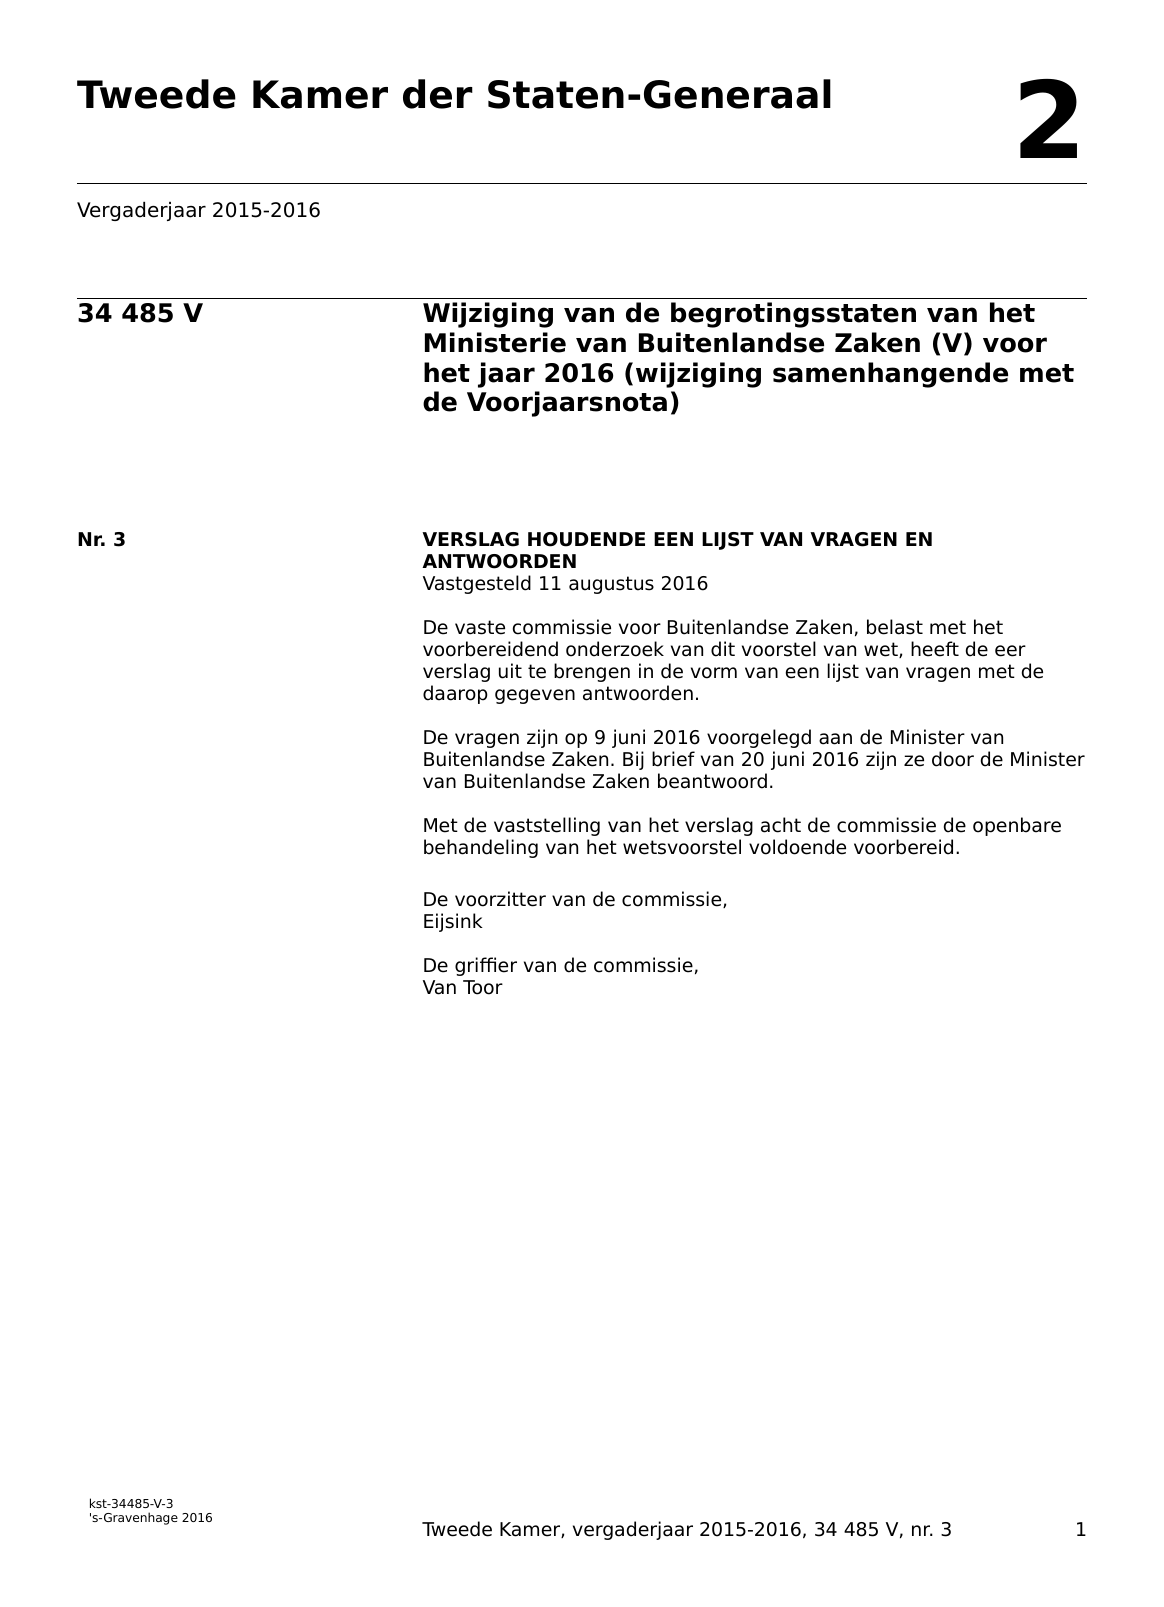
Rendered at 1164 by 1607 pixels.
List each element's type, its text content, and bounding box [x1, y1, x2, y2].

text De griffier van de commissie, Van Toor [422, 955, 1087, 999]
text De vaste commissie voor Buitenlandse Zaken, belast met het voorbereidend onderzoek van dit voorstel van wet, heeft de eer verslag uit te brengen in de vorm van een lijst van vragen met de daarop gegeven antwoorden. [422, 617, 1087, 705]
text De voorzitter van de commissie, Eijsink [422, 889, 1087, 933]
text Met de vaststelling van het verslag acht de commissie de openbare behandeling van het wetsvoorstel voldoende voorbereid. [422, 815, 1087, 859]
table_cell Vergaderjaar 2015-2016 [77, 184, 1087, 298]
table_header 2 [886, 59, 1087, 183]
text De vragen zijn op 9 juni 2016 voorgelegd aan de Minister van Buitenlandse Zaken. Bij brief van 20 juni 2016 zijn ze door de Minister van Buitenlandse Zaken beantwoord. [422, 727, 1087, 793]
table_header Tweede Kamer der Staten-Generaal [77, 59, 886, 183]
text kst-34485-V-3 [88, 1497, 323, 1511]
text Vastgesteld 11 augustus 2016 [422, 573, 1087, 595]
subtitle Nr. 3 VERSLAG HOUDENDE EEN LIJST VAN VRAGEN EN ANTWOORDEN [77, 529, 1087, 573]
subtitle 34 485 V Wijziging van de begrotingsstaten van het Ministerie van Buitenlandse Zaken (V) voor het jaar 2016 (wijziging samenhangende met de Voorjaarsnota) [77, 299, 1087, 418]
text 's-Gravenhage 2016 [88, 1511, 323, 1525]
